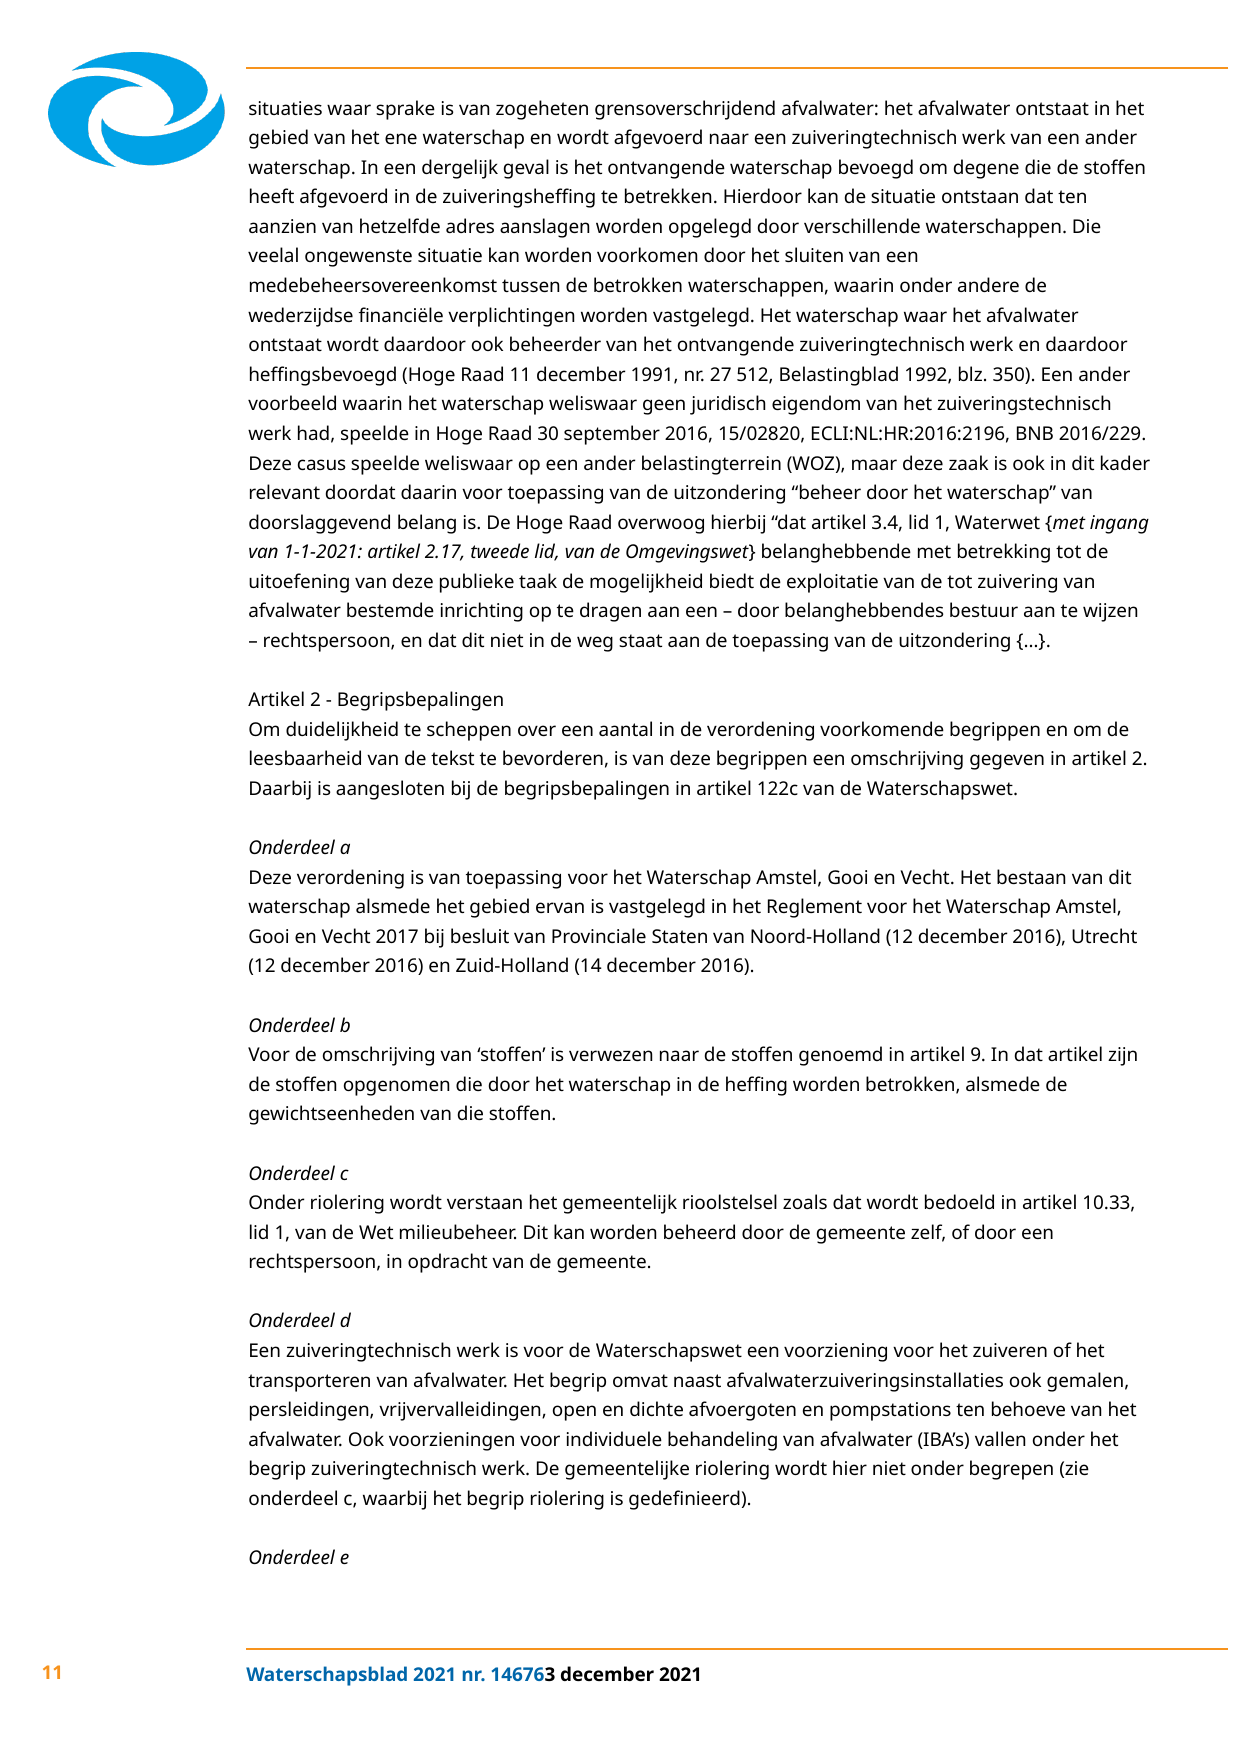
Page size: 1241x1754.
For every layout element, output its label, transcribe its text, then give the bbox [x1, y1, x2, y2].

text Om duidelijkheid te scheppen over een aantal in de verordening voorkomende begrippen en om de leesbaarheid van de tekst te bevorderen, is van deze begrippen een omschrijving gegeven in artikel 2. Daarbij is aangesloten bij de begripsbepalingen in artikel 122c van de Waterschapswet. [248, 716, 1152, 801]
text Deze verordening is van toepassing voor het Waterschap Amstel, Gooi en Vecht. Het bestaan van dit waterschap alsmede het gebied ervan is vastgelegd in het Reglement voor het Waterschap Amstel, Gooi en Vecht 2017 bij besluit van Provinciale Staten van Noord-Holland (12 december 2016), Utrecht (12 december 2016) en Zuid-Holland (14 december 2016). [248, 864, 1152, 978]
picture [41, 47, 231, 172]
text situaties waar sprake is van zogeheten grensoverschrijdend afvalwater: het afvalwater ontstaat in het gebied van het ene waterschap en wordt afgevoerd naar een zuiveringtechnisch werk van een ander waterschap. In een dergelijk geval is het ontvangende waterschap bevoegd om degene die de stoffen heeft afgevoerd in de zuiveringsheffing te betrekken. Hierdoor kan de situatie ontstaan dat ten aanzien van hetzelfde adres aanslagen worden opgelegd door verschillende waterschappen. Die veelal ongewenste situatie kan worden voorkomen door het sluiten van een medebeheersovereenkomst tussen de betrokken waterschappen, waarin onder andere de wederzijdse financiële verplichtingen worden vastgelegd. Het waterschap waar het afvalwater ontstaat wordt daardoor ook beheerder van het ontvangende zuiveringtechnisch werk en daardoor heffingsbevoegd (Hoge Raad 11 december 1991, nr. 27 512, Belastingblad 1992, blz. 350). Een ander voorbeeld waarin het waterschap weliswaar geen juridisch eigendom van het zuiveringstechnisch werk had, speelde in Hoge Raad 30 september 2016, 15/02820, ECLI:NL:HR:2016:2196, BNB 2016/229. Deze casus speelde weliswaar op een ander belastingterrein (WOZ), maar deze zaak is ook in dit kader relevant doordat daarin voor toepassing van de uitzondering “beheer door het waterschap” van doorslaggevend belang is. De Hoge Raad overwoog hierbij “dat artikel 3.4, lid 1, Waterwet {met ingang van 1-1-2021: artikel 2.17, tweede lid, van de Omgevingswet} belanghebbende met betrekking tot de uitoefening van deze publieke taak de mogelijkheid biedt de exploitatie van de tot zuivering van afvalwater bestemde inrichting op te dragen aan een – door belanghebbendes bestuur aan te wijzen – rechtspersoon, en dat dit niet in de weg staat aan de toepassing van de uitzondering {…}. [248, 95, 1152, 653]
text Een zuiveringtechnisch werk is voor de Waterschapswet een voorziening voor het zuiveren of het transporteren van afvalwater. Het begrip omvat naast afvalwaterzuiveringsinstallaties ook gemalen, persleidingen, vrijvervalleidingen, open en dichte afvoergoten en pompstations ten behoeve van het afvalwater. Ook voorzieningen voor individuele behandeling van afvalwater (IBA’s) vallen onder het begrip zuiveringtechnisch werk. De gemeentelijke riolering wordt hier niet onder begrepen (zie onderdeel c, waarbij het begrip riolering is gedefinieerd). [248, 1337, 1152, 1511]
text Artikel 2 - Begripsbepalingen [248, 686, 1152, 712]
text Onderdeel e [248, 1544, 1152, 1570]
text Onderdeel b [248, 1012, 1152, 1038]
text Onder riolering wordt verstaan het gemeentelijk rioolstelsel zoals dat wordt bedoeld in artikel 10.33, lid 1, van de Wet milieubeheer. Dit kan worden beheerd door de gemeente zelf, of door een rechtspersoon, in opdracht van de gemeente. [248, 1189, 1152, 1274]
text Onderdeel c [248, 1160, 1152, 1186]
text Onderdeel a [248, 834, 1152, 860]
text Voor de omschrijving van ‘stoffen’ is verwezen naar de stoffen genoemd in artikel 9. In dat artikel zijn de stoffen opgenomen die door het waterschap in de heffing worden betrokken, alsmede de gewichtseenheden van die stoffen. [248, 1041, 1152, 1126]
text Onderdeel d [248, 1308, 1152, 1333]
